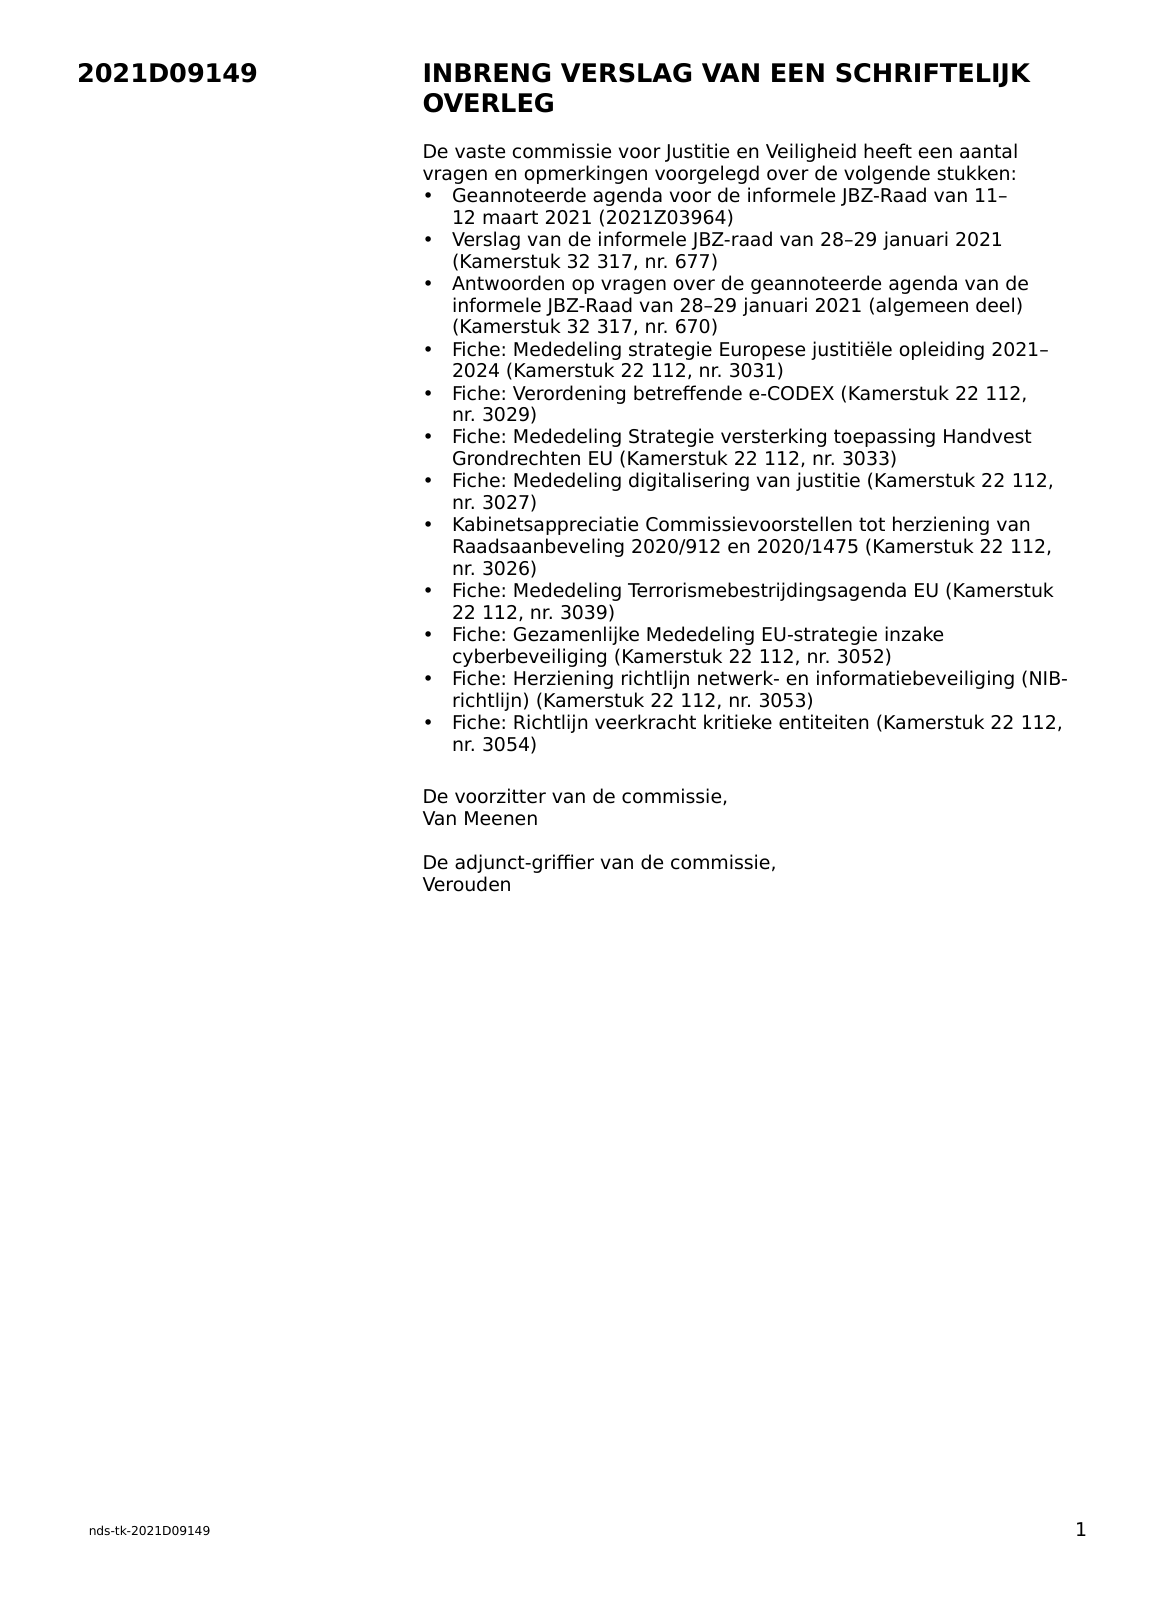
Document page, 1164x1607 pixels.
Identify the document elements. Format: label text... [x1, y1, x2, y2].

text • Fiche: Mededeling Strategie versterking toepassing Handvest Grondrechten EU (Kamerstuk 22 112, nr. 3033) [422, 426, 1087, 470]
text 2021D09149 INBRENG VERSLAG VAN EEN SCHRIFTELIJK OVERLEG [77, 59, 1087, 118]
text • Kabinetsappreciatie Commissievoorstellen tot herziening van Raadsaanbeveling 2020/912 en 2020/1475 (Kamerstuk 22 112, nr. 3026) [422, 514, 1087, 580]
text • Fiche: Verordening betreffende e-CODEX (Kamerstuk 22 112, nr. 3029) [422, 382, 1087, 426]
text De adjunct-griffier van de commissie, Verouden [422, 852, 1087, 896]
text • Geannoteerde agenda voor de informele JBZ-Raad van 11–12 maart 2021 (2021Z03964) [422, 184, 1087, 228]
text • Fiche: Mededeling Terrorismebestrijdingsagenda EU (Kamerstuk 22 112, nr. 3039) [422, 580, 1087, 624]
text De voorzitter van de commissie, Van Meenen [422, 786, 1087, 830]
text • Fiche: Gezamenlijke Mededeling EU-strategie inzake cyberbeveiliging (Kamerstuk 22 112, nr. 3052) [422, 624, 1087, 668]
text • Fiche: Richtlijn veerkracht kritieke entiteiten (Kamerstuk 22 112, nr. 3054) [422, 712, 1087, 756]
text • Antwoorden op vragen over de geannoteerde agenda van de informele JBZ-Raad van 28–29 januari 2021 (algemeen deel) (Kamerstuk 32 317, nr. 670) [422, 272, 1087, 338]
text • Verslag van de informele JBZ-raad van 28–29 januari 2021 (Kamerstuk 32 317, nr. 677) [422, 228, 1087, 272]
text • Fiche: Mededeling strategie Europese justitiële opleiding 2021–2024 (Kamerstuk 22 112, nr. 3031) [422, 338, 1087, 382]
text • Fiche: Herziening richtlijn netwerk- en informatiebeveiliging (NIB-richtlijn) (Kamerstuk 22 112, nr. 3053) [422, 668, 1087, 712]
text nds-tk-2021D09149 [88, 1524, 323, 1538]
text • Fiche: Mededeling digitalisering van justitie (Kamerstuk 22 112, nr. 3027) [422, 470, 1087, 514]
text De vaste commissie voor Justitie en Veiligheid heeft een aantal vragen en opmerkingen voorgelegd over de volgende stukken: [422, 141, 1087, 184]
